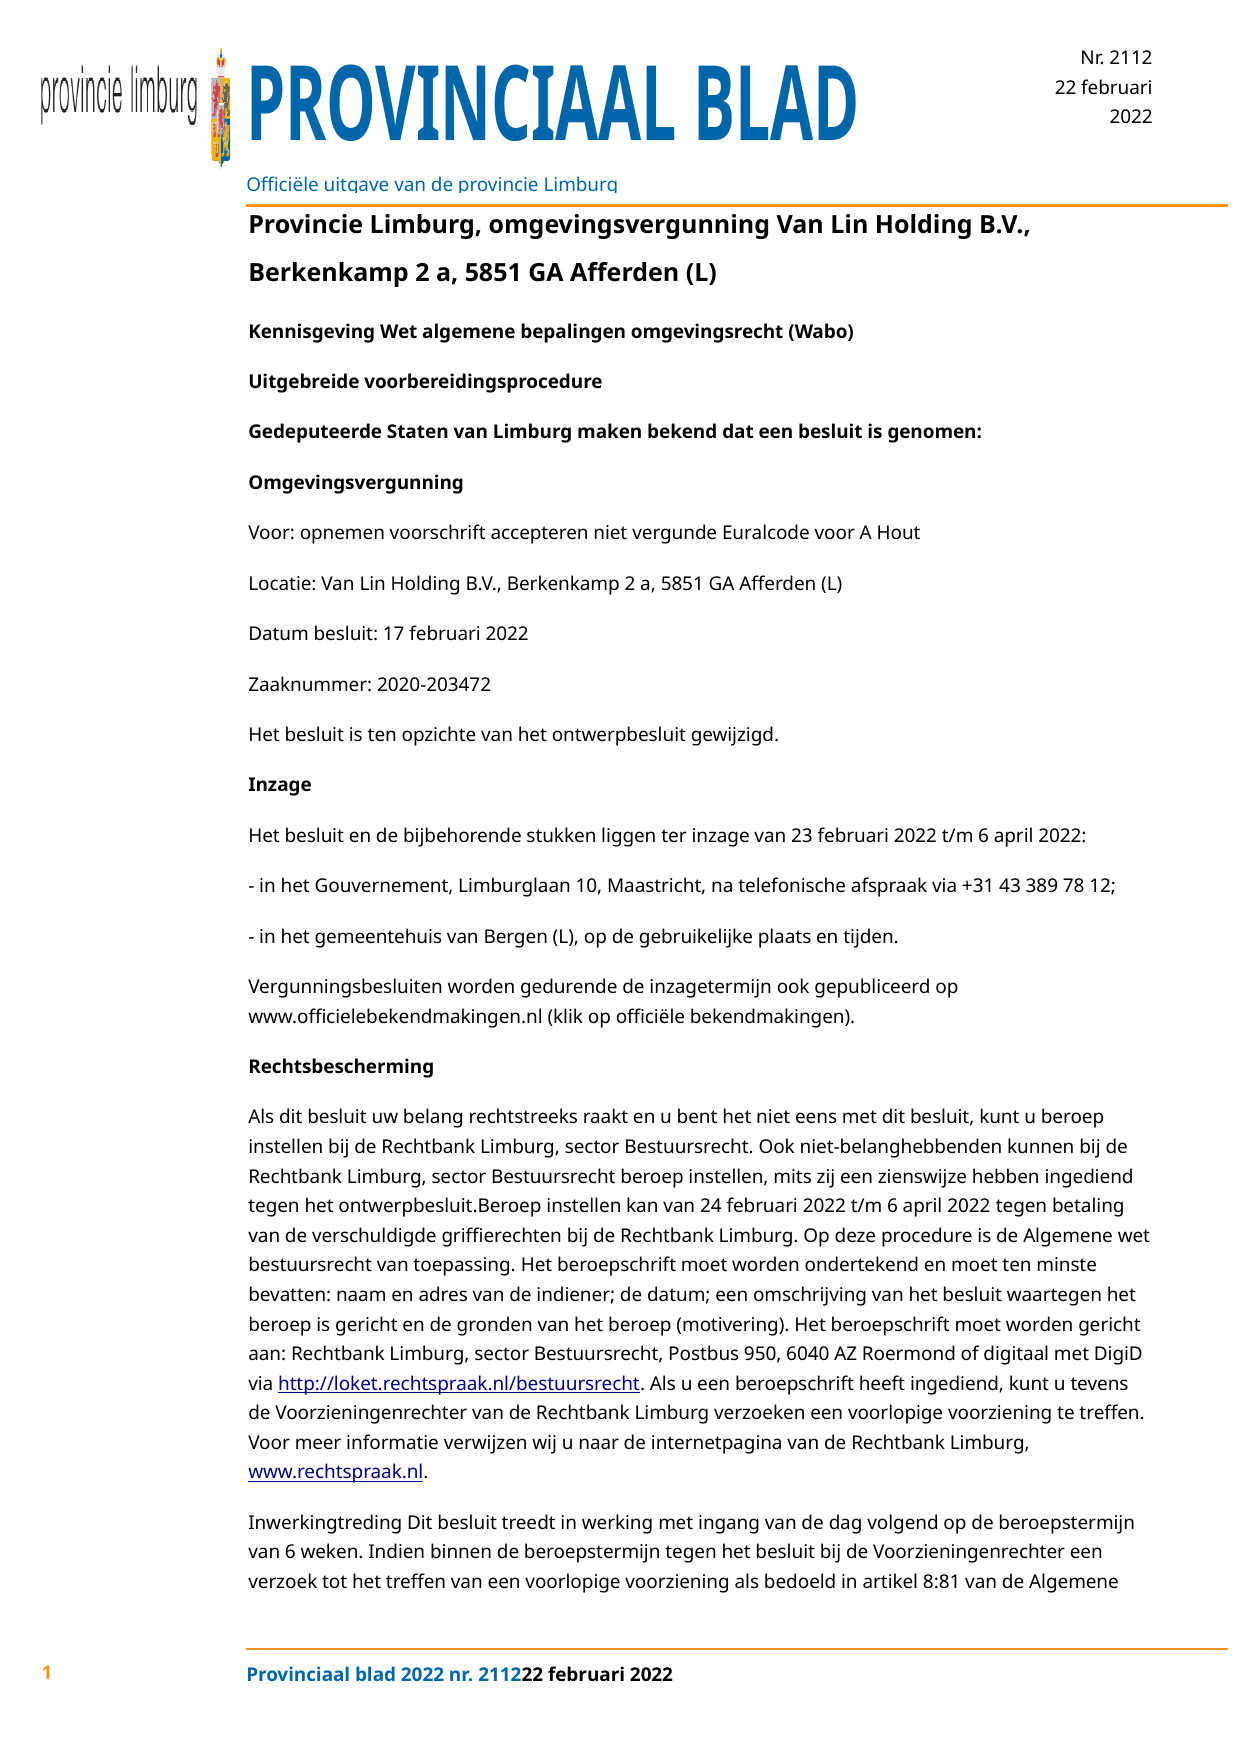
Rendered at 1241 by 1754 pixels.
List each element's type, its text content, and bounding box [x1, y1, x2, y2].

text Uitgebreide voorbereidingsprocedure [248, 368, 1152, 394]
text Provincie Limburg, omgevingsvergunning Van Lin Holding B.V., Berkenkamp 2 a, 5851 GA Afferden (L) [248, 207, 1152, 288]
text Gedeputeerde Staten van Limburg maken bekend dat een besluit is genomen: [248, 419, 1152, 444]
text Als dit besluit uw belang rechtstreeks raakt en u bent het niet eens met dit besluit, kunt u beroep instellen bij de Rechtbank Limburg, sector Bestuursrecht. Ook niet-belanghebbenden kunnen bij de Rechtbank Limburg, sector Bestuursrecht beroep instellen, mits zij een zienswijze hebben ingediend tegen het ontwerpbesluit.Beroep instellen kan van 24 februari 2022 t/m 6 april 2022 tegen betaling van de verschuldigde griffierechten bij de Rechtbank Limburg. Op deze procedure is de Algemene wet bestuursrecht van toepassing. Het beroepschrift moet worden ondertekend en moet ten minste bevatten: naam en adres van de indiener; de datum; een omschrijving van het besluit waartegen het beroep is gericht en de gronden van het beroep (motivering). Het beroepschrift moet worden gericht aan: Rechtbank Limburg, sector Bestuursrecht, Postbus 950, 6040 AZ Roermond of digitaal met DigiD via http://loket.rechtspraak.nl/bestuursrecht. Als u een beroepschrift heeft ingediend, kunt u tevens de Voorzieningenrechter van de Rechtbank Limburg verzoeken een voorlopige voorziening te treffen. Voor meer informatie verwijzen wij u naar de internetpagina van de Rechtbank Limburg, www.rechtspraak.nl. [248, 1104, 1152, 1484]
text Locatie: Van Lin Holding B.V., Berkenkamp 2 a, 5851 GA Afferden (L) [248, 570, 1152, 596]
text - in het Gouvernement, Limburglaan 10, Maastricht, na telefonische afspraak via +31 43 389 78 12; [248, 872, 1152, 898]
text Inzage [248, 772, 1152, 797]
text Inwerkingtreding Dit besluit treedt in werking met ingang van de dag volgend op de beroepstermijn van 6 weken. Indien binnen de beroepstermijn tegen het besluit bij de Voorzieningenrechter een verzoek tot het treffen van een voorlopige voorziening als bedoeld in artikel 8:81 van de Algemene [248, 1509, 1152, 1594]
text Datum besluit: 17 februari 2022 [248, 620, 1152, 646]
text Kennisgeving Wet algemene bepalingen omgevingsrecht (Wabo) [248, 318, 1152, 344]
text Omgevingsvergunning [248, 469, 1152, 495]
text Vergunningsbesluiten worden gedurende de inzagetermijn ook gepubliceerd op www.officielebekendmakingen.nl (klik op officiële bekendmakingen). [248, 973, 1152, 1029]
text - in het gemeentehuis van Bergen (L), op de gebruikelijke plaats en tijden. [248, 923, 1152, 949]
text Zaaknummer: 2020-203472 [248, 671, 1152, 697]
text Voor: opnemen voorschrift accepteren niet vergunde Euralcode voor A Hout [248, 519, 1152, 545]
text Het besluit en de bijbehorende stukken liggen ter inzage van 23 februari 2022 t/m 6 april 2022: [248, 822, 1152, 848]
text Het besluit is ten opzichte van het ontwerpbesluit gewijzigd. [248, 721, 1152, 747]
text Rechtsbescherming [248, 1053, 1152, 1079]
picture [41, 47, 231, 172]
